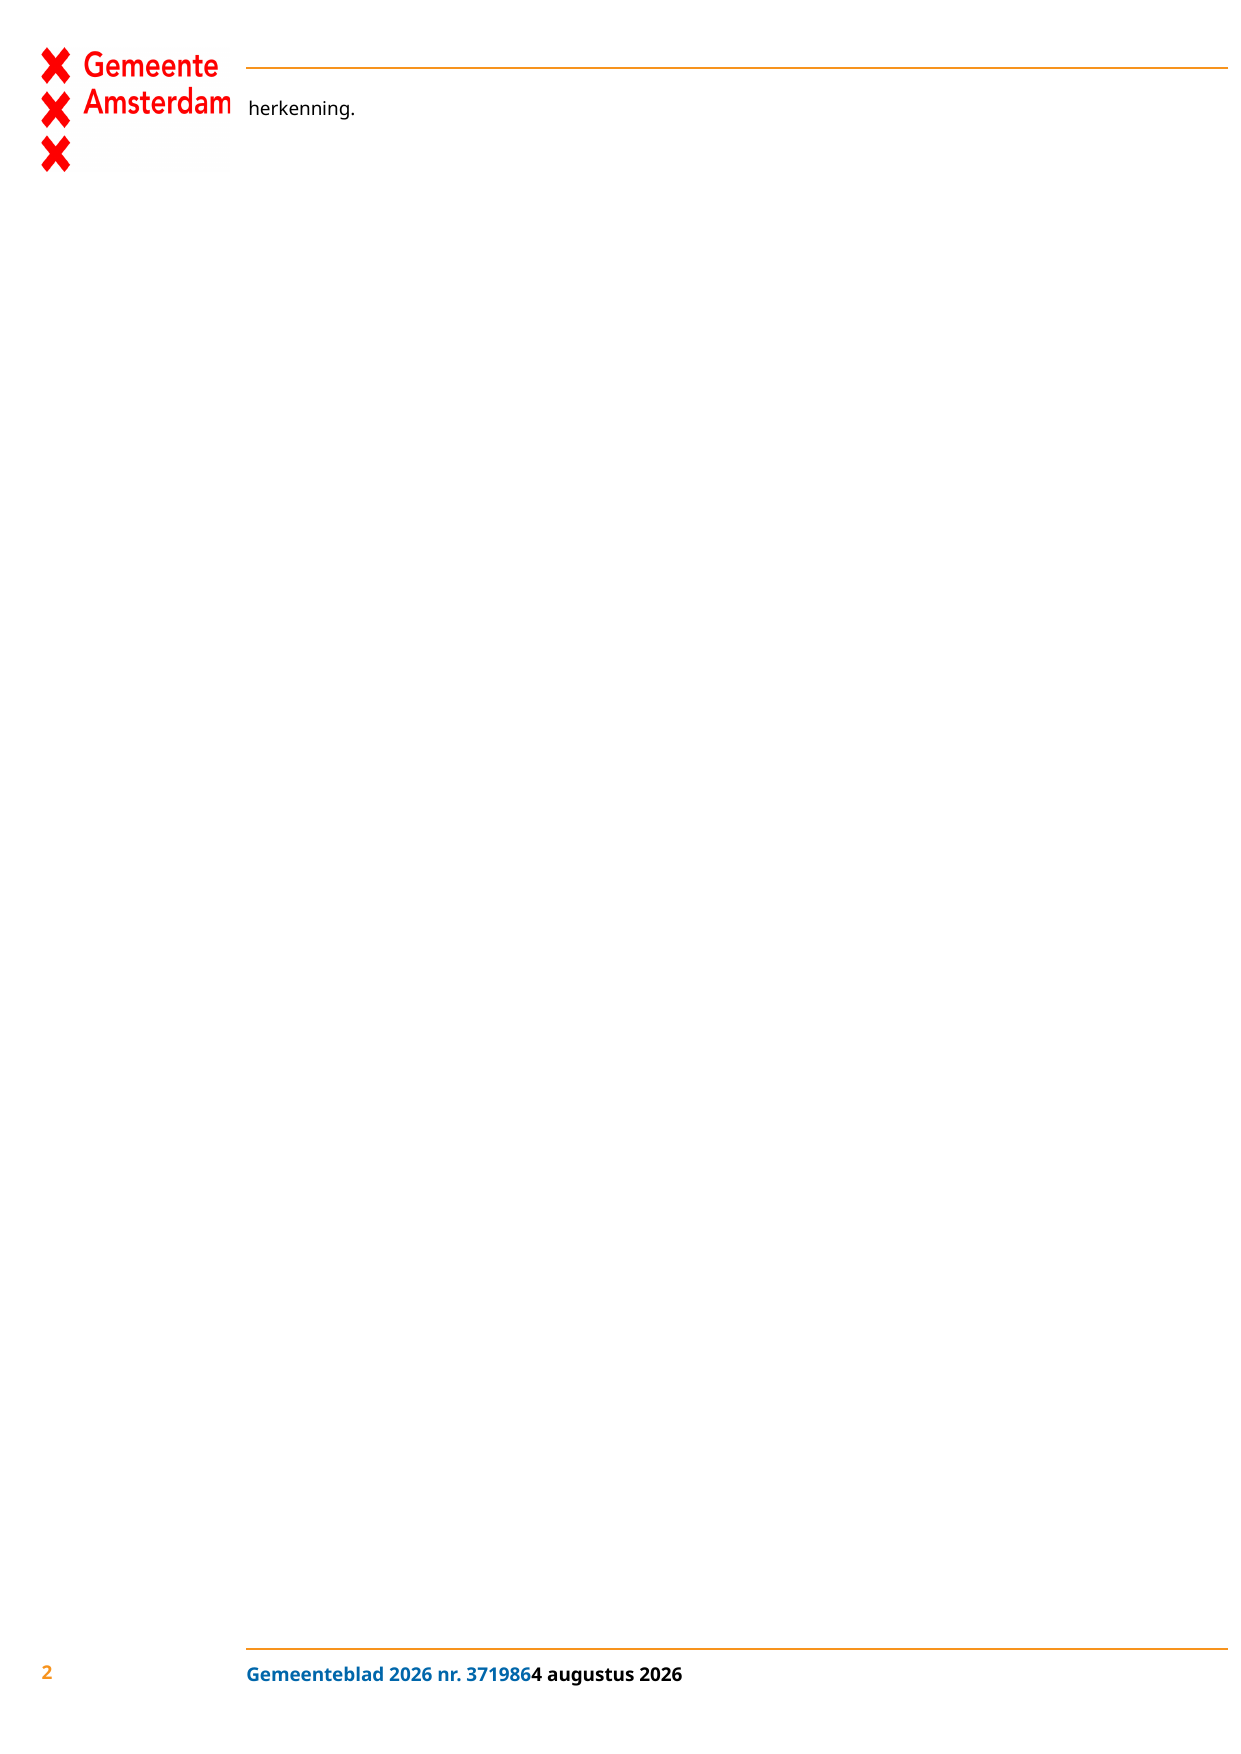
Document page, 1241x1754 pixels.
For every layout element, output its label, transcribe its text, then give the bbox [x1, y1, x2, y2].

text herkenning. [248, 95, 1152, 121]
picture [41, 47, 231, 172]
